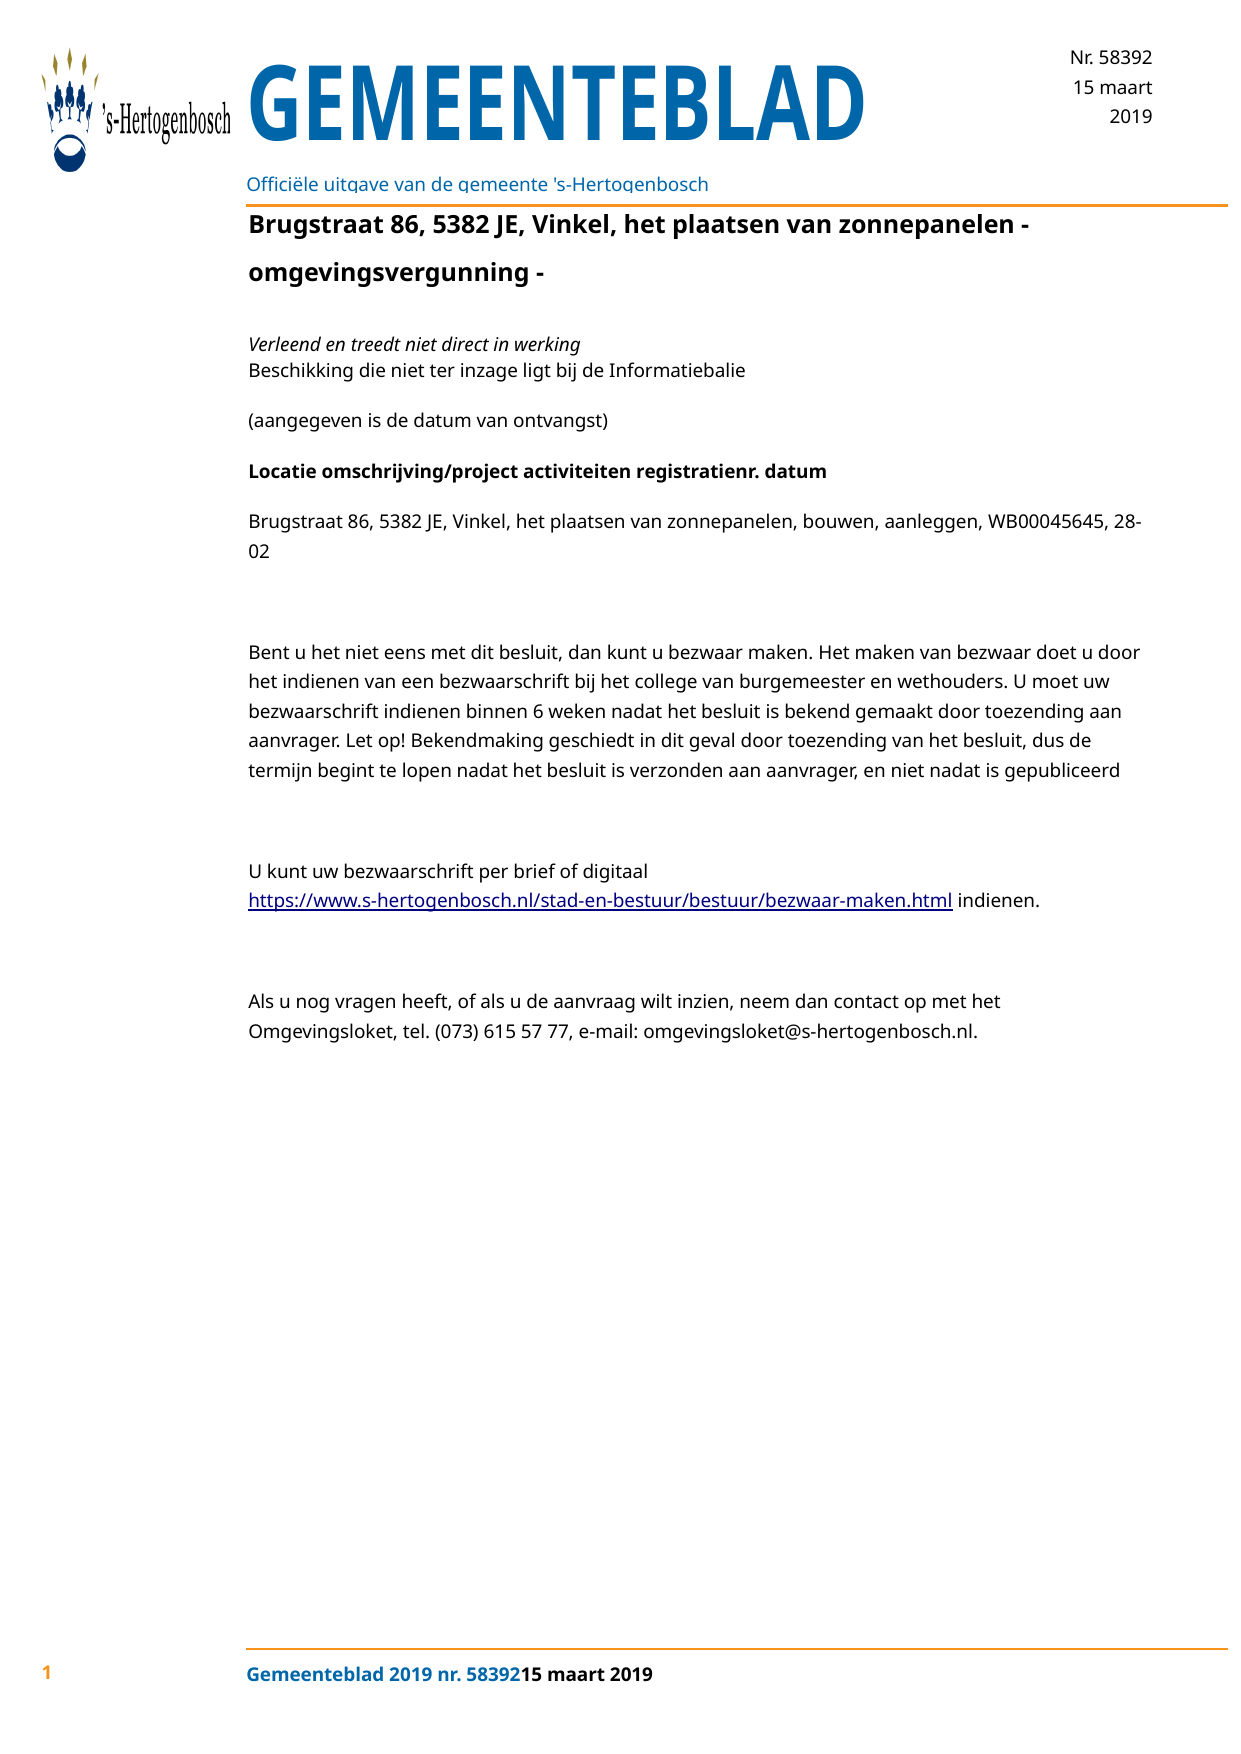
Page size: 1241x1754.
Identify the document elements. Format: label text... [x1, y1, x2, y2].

text (aangegeven is de datum van ontvangst) [248, 408, 1152, 433]
text Brugstraat 86, 5382 JE, Vinkel, het plaatsen van zonnepanelen - omgevingsvergunning - [248, 207, 1152, 288]
text Verleend en treedt niet direct in werking [248, 331, 1152, 357]
text U kunt uw bezwaarschrift per brief of digitaal https://www.s-hertogenbosch.nl/stad-en-bestuur/bestuur/bezwaar-maken.html indienen. [248, 858, 1152, 913]
text Brugstraat 86, 5382 JE, Vinkel, het plaatsen van zonnepanelen, bouwen, aanleggen, WB00045645, 28-02 [248, 508, 1152, 564]
text Bent u het niet eens met dit besluit, dan kunt u bezwaar maken. Het maken van bezwaar doet u door het indienen van een bezwaarschrift bij het college van burgemeester en wethouders. U moet uw bezwaarschrift indienen binnen 6 weken nadat het besluit is bekend gemaakt door toezending aan aanvrager. Let op! Bekendmaking geschiedt in dit geval door toezending van het besluit, dus de termijn begint te lopen nadat het besluit is verzonden aan aanvrager, en niet nadat is gepubliceerd [248, 639, 1152, 783]
text Locatie omschrijving/project activiteiten registratienr. datum [248, 458, 1152, 484]
text Beschikking die niet ter inzage ligt bij de Informatiebalie [248, 357, 1152, 383]
text Als u nog vragen heeft, of als u de aanvraag wilt inzien, neem dan contact op met het Omgevingsloket, tel. (073) 615 57 77, e-mail: omgevingsloket@s-hertogenbosch.nl. [248, 988, 1152, 1044]
picture [41, 47, 231, 172]
